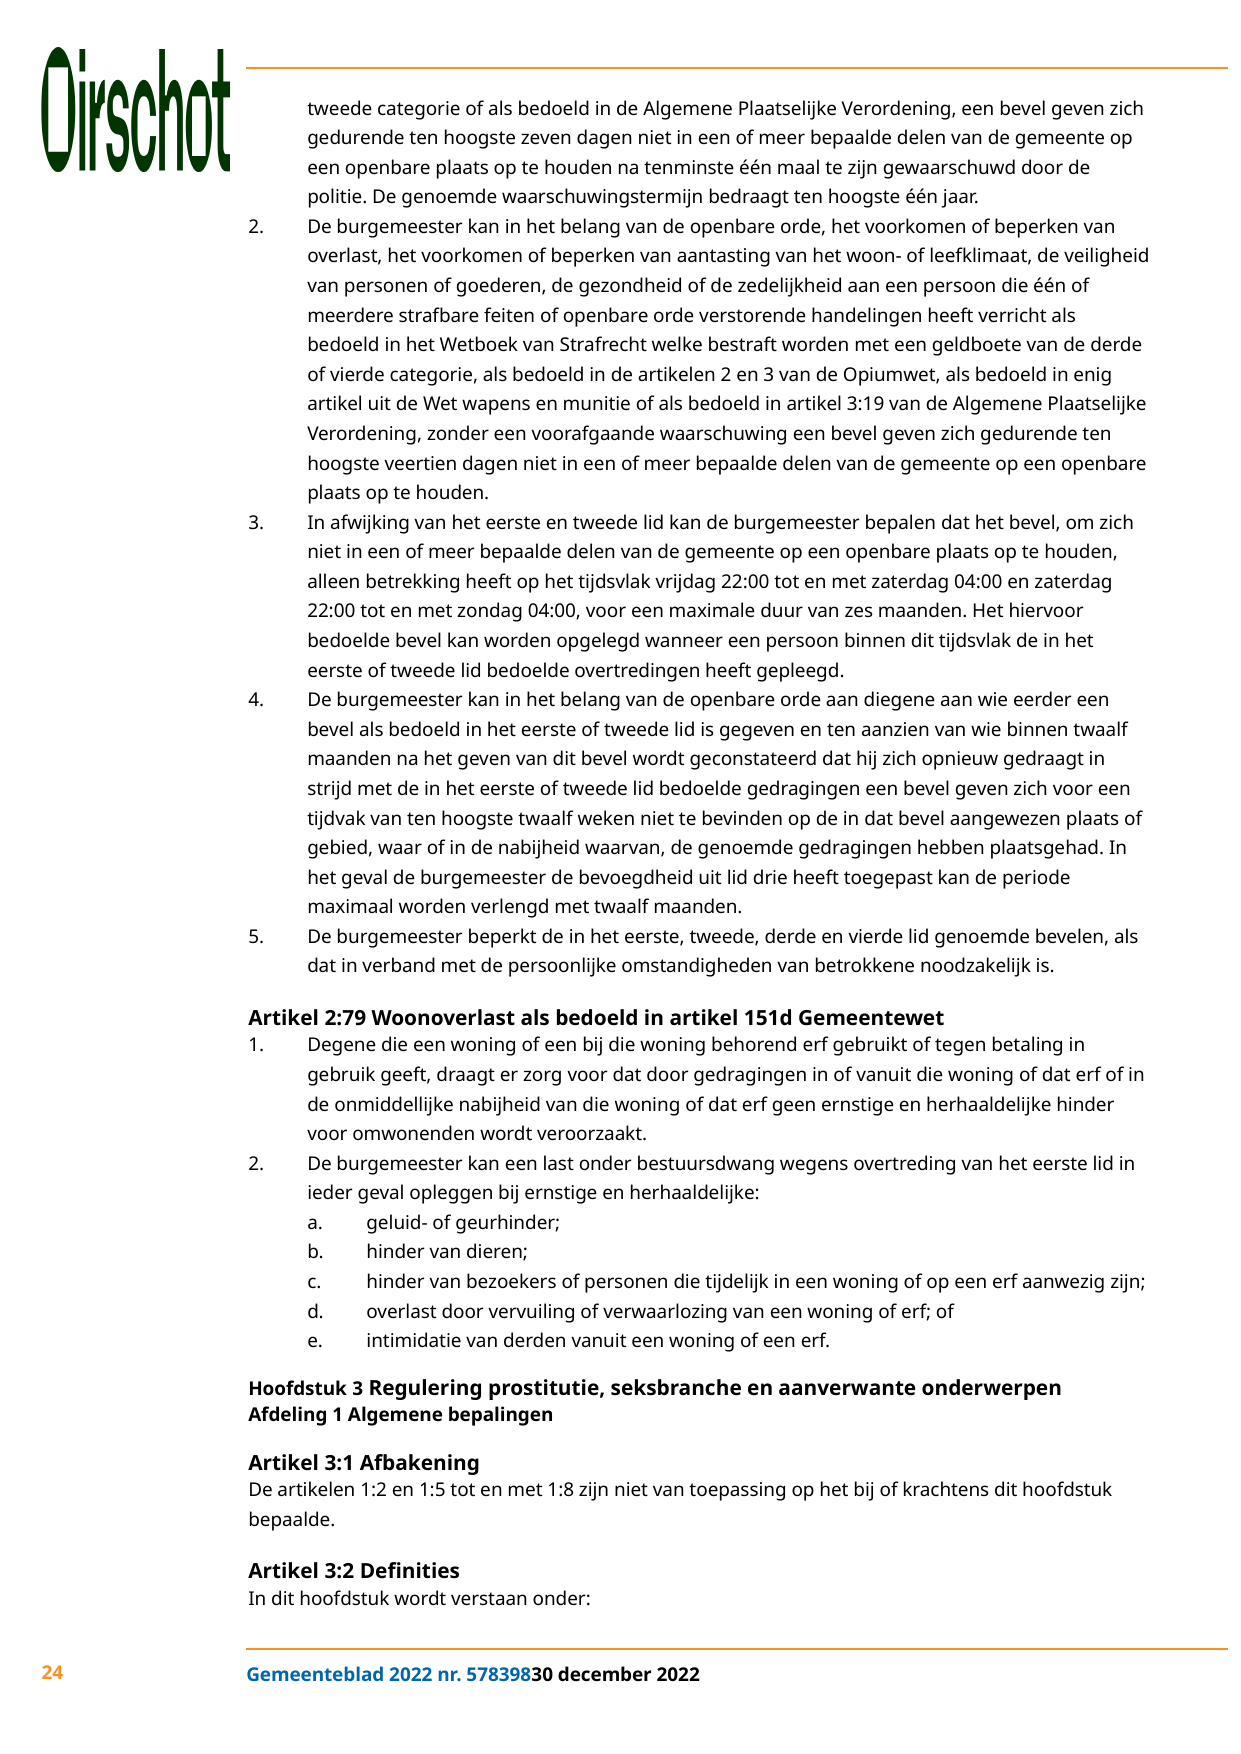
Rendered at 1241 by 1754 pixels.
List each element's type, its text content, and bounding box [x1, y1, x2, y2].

list De burgemeester kan in het belang van de openbare orde, het voorkomen of beperken van overlast, het voorkomen of beperken van aantasting van het woon- of leefklimaat, de veiligheid van personen of goederen, de gezondheid of de zedelijkheid aan een persoon die één of meerdere strafbare feiten of openbare orde verstorende handelingen heeft verricht als bedoeld in het Wetboek van Strafrecht welke bestraft worden met een geldboete van de derde of vierde categorie, als bedoeld in de artikelen 2 en 3 van de Opiumwet, als bedoeld in enig artikel uit de Wet wapens en munitie of als bedoeld in artikel 3:19 van de Algemene Plaatselijke Verordening, zonder een voorafgaande waarschuwing een bevel geven zich gedurende ten hoogste veertien dagen niet in een of meer bepaalde delen van de gemeente op een openbare plaats op te houden. [248, 213, 1152, 505]
picture [41, 47, 231, 172]
text Artikel 2:79 Woonoverlast als bedoeld in artikel 151d Gemeentewet [248, 1003, 1152, 1032]
list overlast door vervuiling of verwaarlozing van een woning of erf; of [307, 1298, 1152, 1323]
text De artikelen 1:2 en 1:5 tot en met 1:8 zijn niet van toepassing op het bij of krachtens dit hoofdstuk bepaalde. [248, 1476, 1152, 1532]
text Artikel 3:2 Definities [248, 1556, 1152, 1585]
list In afwijking van het eerste en tweede lid kan de burgemeester bepalen dat het bevel, om zich niet in een of meer bepaalde delen van de gemeente op een openbare plaats op te houden, alleen betrekking heeft op het tijdsvlak vrijdag 22:00 tot en met zaterdag 04:00 en zaterdag 22:00 tot en met zondag 04:00, voor een maximale duur van zes maanden. Het hiervoor bedoelde bevel kan worden opgelegd wanneer een persoon binnen dit tijdsvlak de in het eerste of tweede lid bedoelde overtredingen heeft gepleegd. [248, 509, 1152, 683]
list tweede categorie of als bedoeld in de Algemene Plaatselijke Verordening, een bevel geven zich gedurende ten hoogste zeven dagen niet in een of meer bepaalde delen van de gemeente op een openbare plaats op te houden na tenminste één maal te zijn gewaarschuwd door de politie. De genoemde waarschuwingstermijn bedraagt ten hoogste één jaar. [248, 95, 1152, 209]
list hinder van bezoekers of personen die tijdelijk in een woning of op een erf aanwezig zijn; [307, 1268, 1152, 1294]
list De burgemeester kan een last onder bestuursdwang wegens overtreding van het eerste lid in ieder geval opleggen bij ernstige en herhaaldelijke: [248, 1150, 1152, 1205]
text Artikel 3:1 Afbakening [248, 1448, 1152, 1476]
text In dit hoofdstuk wordt verstaan onder: [248, 1585, 1152, 1611]
list De burgemeester kan in het belang van de openbare orde aan diegene aan wie eerder een bevel als bedoeld in het eerste of tweede lid is gegeven en ten aanzien van wie binnen twaalf maanden na het geven van dit bevel wordt geconstateerd dat hij zich opnieuw gedraagt in strijd met de in het eerste of tweede lid bedoelde gedragingen een bevel geven zich voor een tijdvak van ten hoogste twaalf weken niet te bevinden op de in dat bevel aangewezen plaats of gebied, waar of in de nabijheid waarvan, de genoemde gedragingen hebben plaatsgehad. In het geval de burgemeester de bevoegdheid uit lid drie heeft toegepast kan de periode maximaal worden verlengd met twaalf maanden. [248, 686, 1152, 919]
list intimidatie van derden vanuit een woning of een erf. [307, 1327, 1152, 1353]
text Hoofdstuk 3 Regulering prostitutie, seksbranche en aanverwante onderwerpen [248, 1373, 1152, 1401]
text Afdeling 1 Algemene bepalingen [248, 1401, 1152, 1427]
list De burgemeester beperkt de in het eerste, tweede, derde en vierde lid genoemde bevelen, als dat in verband met de persoonlijke omstandigheden van betrokkene noodzakelijk is. [248, 923, 1152, 978]
list hinder van dieren; [307, 1239, 1152, 1264]
list Degene die een woning of een bij die woning behorend erf gebruikt of tegen betaling in gebruik geeft, draagt er zorg voor dat door gedragingen in of vanuit die woning of dat erf of in de onmiddellijke nabijheid van die woning of dat erf geen ernstige en herhaaldelijke hinder voor omwonenden wordt veroorzaakt. [248, 1032, 1152, 1146]
list geluid- of geurhinder; [307, 1209, 1152, 1235]
